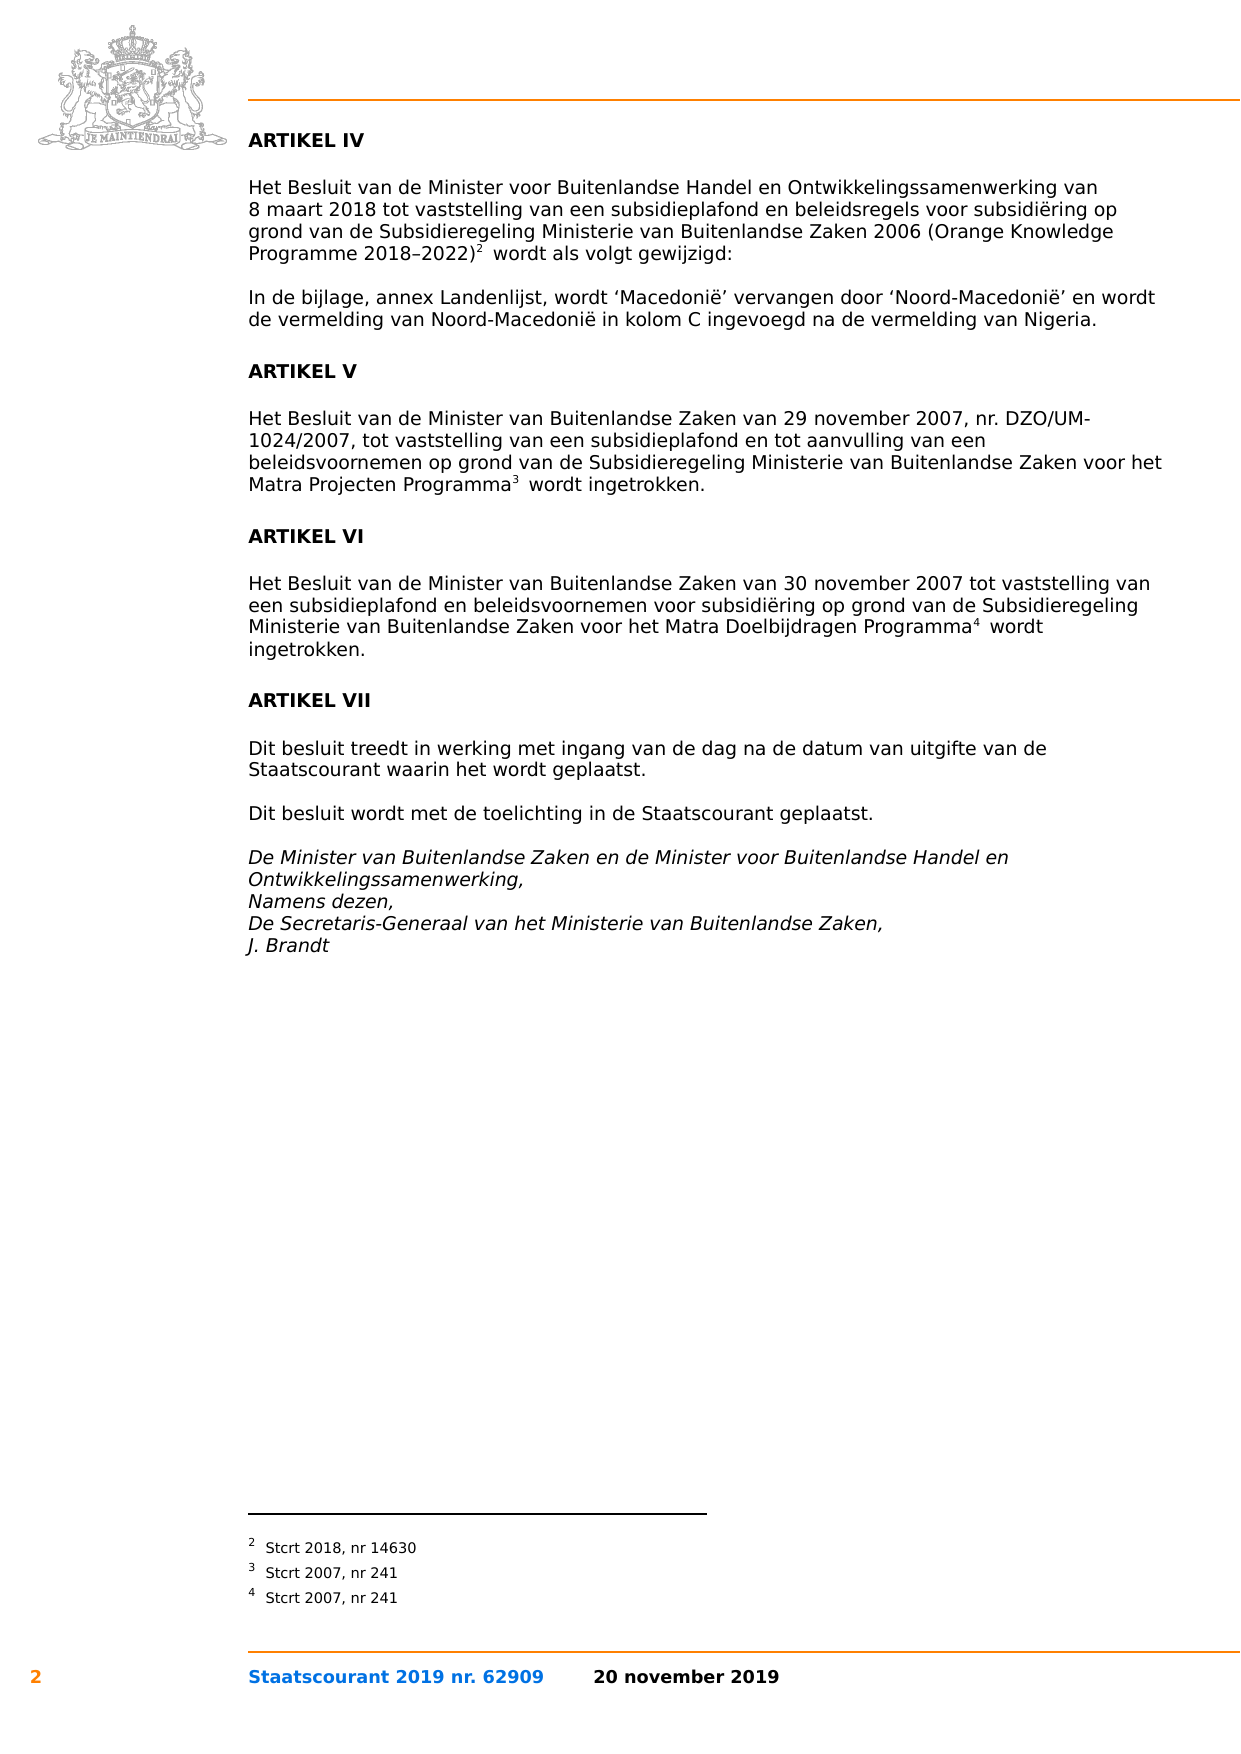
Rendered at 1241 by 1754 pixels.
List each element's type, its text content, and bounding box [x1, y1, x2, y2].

text Stcrt 2007, nr 241 [248, 1586, 1163, 1608]
text Het Besluit van de Minister voor Buitenlandse Handel en Ontwikkelingssamenwerking van 8 maart 2018 tot vaststelling van een subsidieplafond en beleidsregels voor subsidiëring op grond van de Subsidieregeling Ministerie van Buitenlandse Zaken 2006 (Orange Knowledge Programme 2018–2022) wordt als volgt gewijzigd: [248, 177, 1163, 265]
subtitle ARTIKEL VI [248, 526, 1163, 547]
subtitle ARTIKEL IV [248, 130, 1163, 152]
text Stcrt 2007, nr 241 [248, 1561, 1163, 1583]
text De Minister van Buitenlandse Zaken en de Minister voor Buitenlandse Handel en Ontwikkelingssamenwerking, Namens dezen, De Secretaris-Generaal van het Ministerie van Buitenlandse Zaken, J. Brandt [248, 847, 1163, 957]
text In de bijlage, annex Landenlijst, wordt ‘Macedonië’ vervangen door ‘Noord-Macedonië’ en wordt de vermelding van Noord-Macedonië in kolom C ingevoegd na de vermelding van Nigeria. [248, 287, 1163, 331]
text Het Besluit van de Minister van Buitenlandse Zaken van 30 november 2007 tot vaststelling van een subsidieplafond en beleidsvoornemen voor subsidiëring op grond van de Subsidieregeling Ministerie van Buitenlandse Zaken voor het Matra Doelbijdragen Programma wordt ingetrokken. [248, 572, 1163, 660]
subtitle ARTIKEL V [248, 361, 1163, 383]
text Het Besluit van de Minister van Buitenlandse Zaken van 29 november 2007, nr. DZO/UM-1024/2007, tot vaststelling van een subsidieplafond en tot aanvulling van een beleidsvoornemen op grond van de Subsidieregeling Ministerie van Buitenlandse Zaken voor het Matra Projecten Programma wordt ingetrokken. [248, 408, 1163, 496]
text Dit besluit wordt met de toelichting in de Staatscourant geplaatst. [248, 803, 1163, 825]
picture [38, 25, 227, 150]
subtitle ARTIKEL VII [248, 690, 1163, 712]
text Dit besluit treedt in werking met ingang van de dag na de datum van uitgifte van de Staatscourant waarin het wordt geplaatst. [248, 737, 1163, 781]
text Stcrt 2018, nr 14630 [248, 1536, 1163, 1558]
